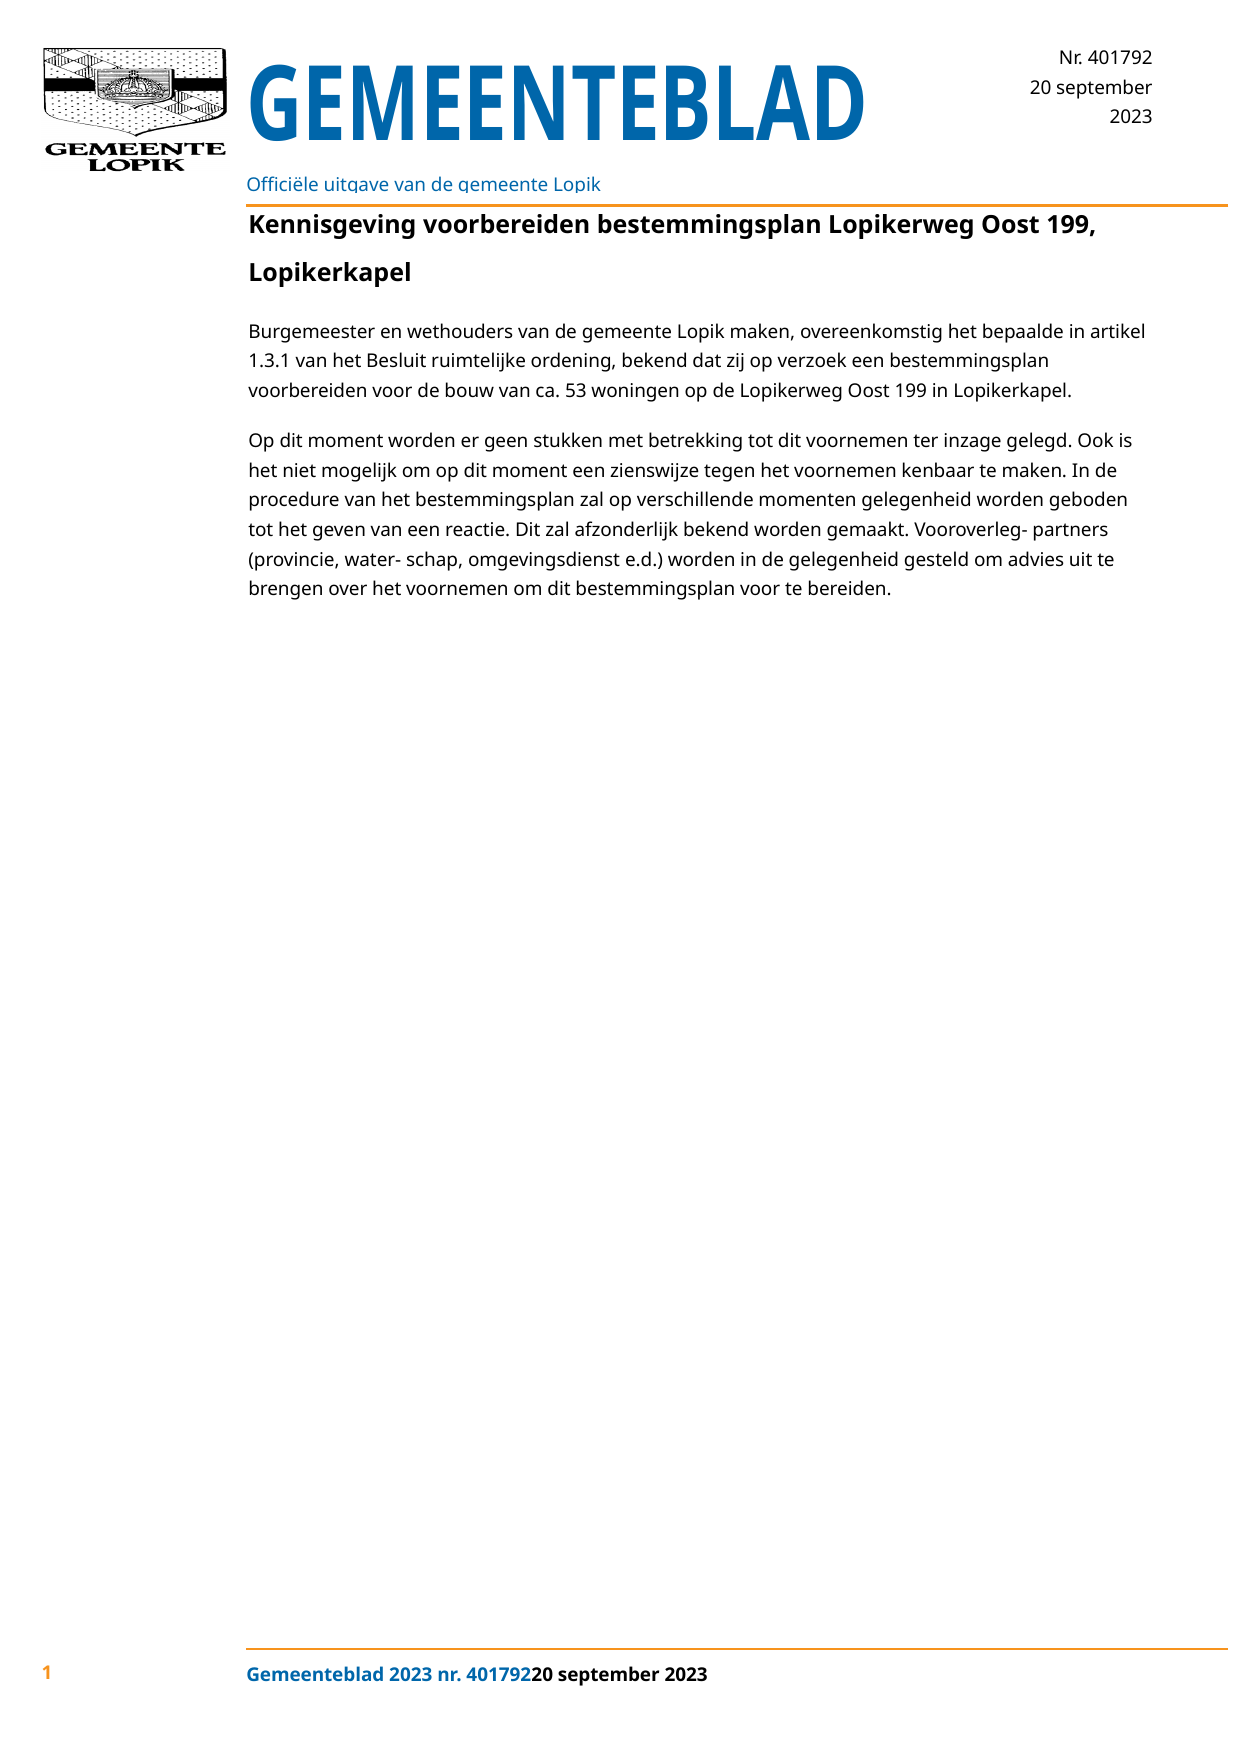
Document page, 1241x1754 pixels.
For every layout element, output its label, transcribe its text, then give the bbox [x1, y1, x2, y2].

picture [41, 47, 231, 172]
text Burgemeester en wethouders van de gemeente Lopik maken, overeenkomstig het bepaalde in artikel 1.3.1 van het Besluit ruimtelijke ordening, bekend dat zij op verzoek een bestemmingsplan voorbereiden voor de bouw van ca. 53 woningen op de Lopikerweg Oost 199 in Lopikerkapel. [248, 318, 1152, 403]
text Op dit moment worden er geen stukken met betrekking tot dit voornemen ter inzage gelegd. Ook is het niet mogelijk om op dit moment een zienswijze tegen het voornemen kenbaar te maken. In de procedure van het bestemmingsplan zal op verschillende momenten gelegenheid worden geboden tot het geven van een reactie. Dit zal afzonderlijk bekend worden gemaakt. Vooroverleg- partners (provincie, water- schap, omgevingsdienst e.d.) worden in de gelegenheid gesteld om advies uit te brengen over het voornemen om dit bestemmingsplan voor te bereiden. [248, 427, 1152, 601]
text Kennisgeving voorbereiden bestemmingsplan Lopikerweg Oost 199, Lopikerkapel [248, 207, 1152, 288]
